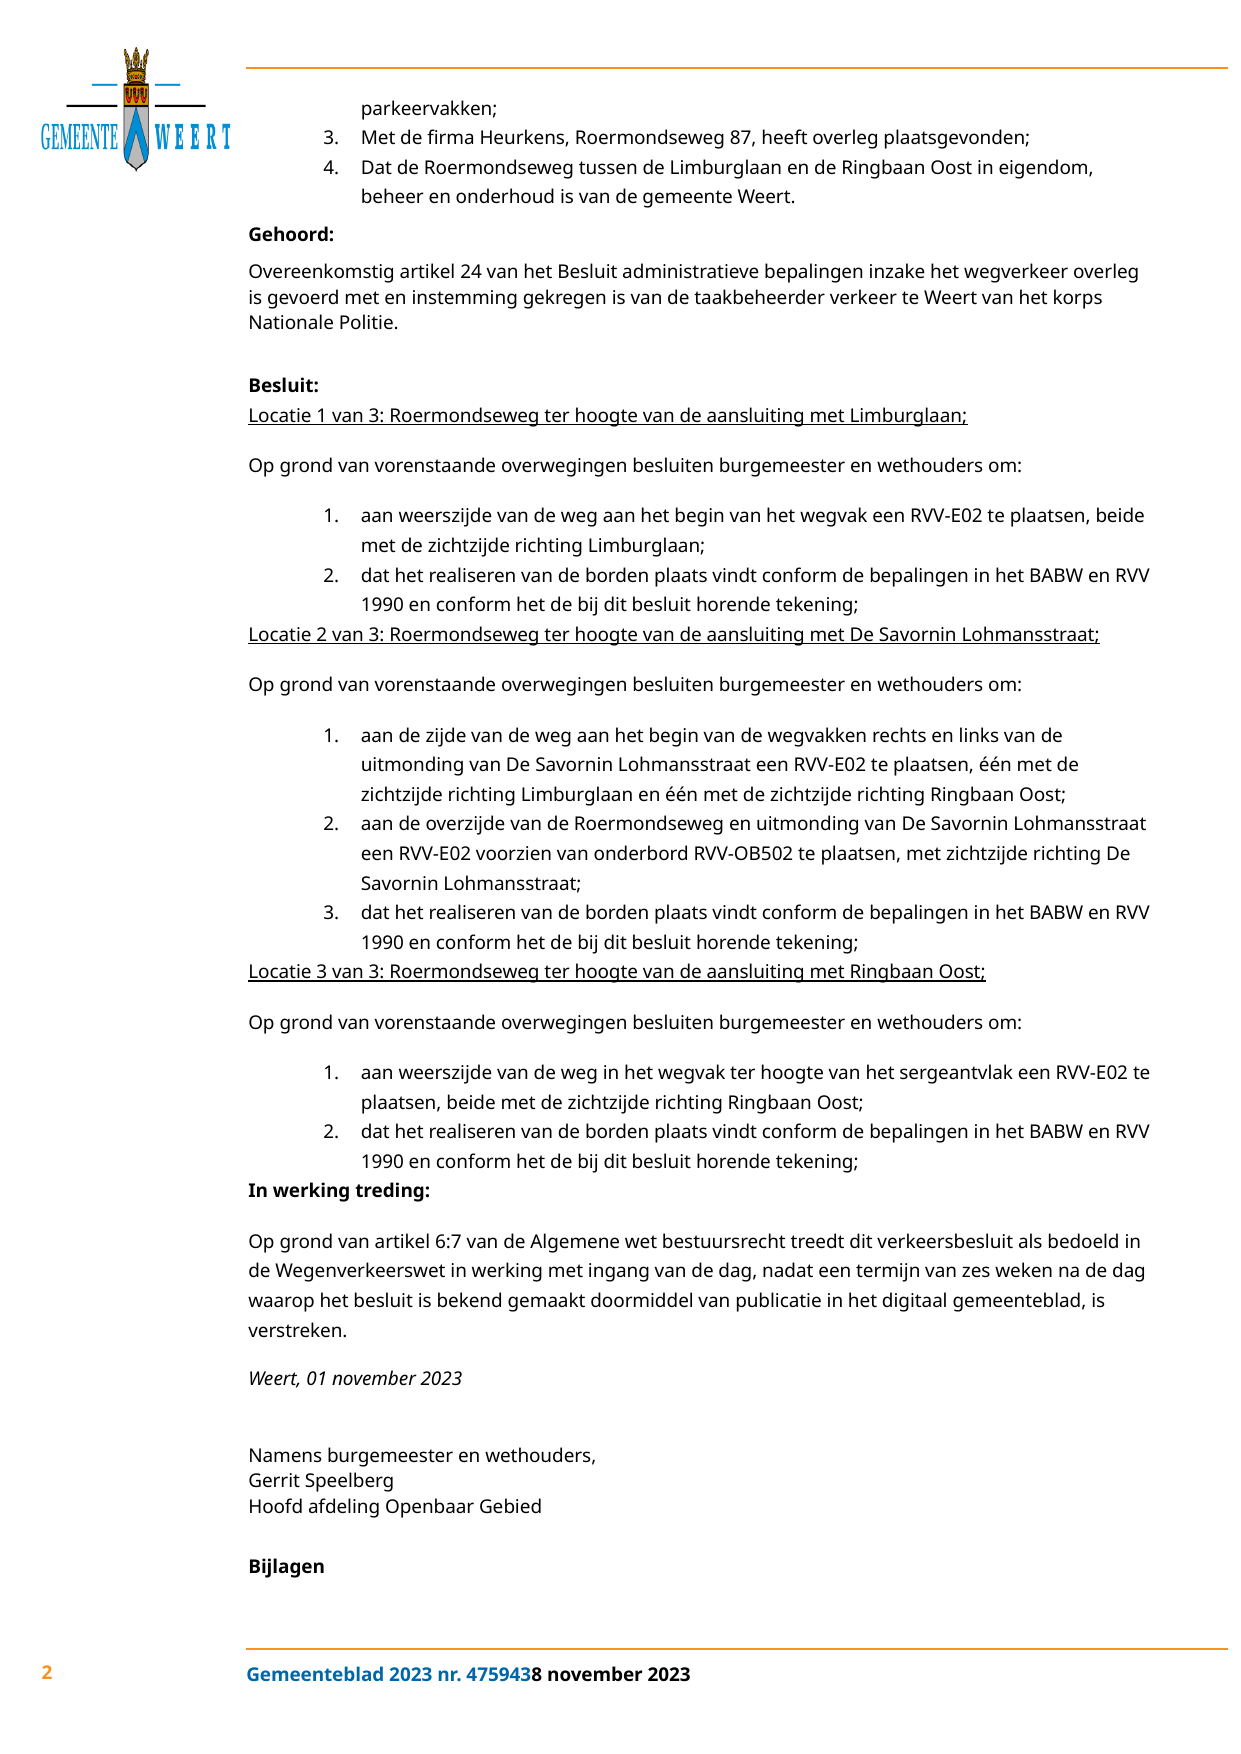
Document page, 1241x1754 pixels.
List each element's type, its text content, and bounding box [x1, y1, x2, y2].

text Hoofd afdeling Openbaar Gebied [248, 1493, 1152, 1519]
list parkeervakken; [323, 95, 1152, 121]
list aan weerszijde van de weg in het wegvak ter hoogte van het sergeantvlak een RVV-E02 te plaatsen, beide met de zichtzijde richting Ringbaan Oost; [323, 1059, 1152, 1115]
list aan de zijde van de weg aan het begin van de wegvakken rechts en links van de uitmonding van De Savornin Lohmansstraat een RVV-E02 te plaatsen, één met de zichtzijde richting Limburglaan en één met de zichtzijde richting Ringbaan Oost; [323, 722, 1152, 807]
text Locatie 2 van 3: Roermondseweg ter hoogte van de aansluiting met De Savornin Lohmansstraat; [248, 621, 1152, 647]
list dat het realiseren van de borden plaats vindt conform de bepalingen in het BABW en RVV 1990 en conform het de bij dit besluit horende tekening; [323, 1118, 1152, 1174]
list aan weerszijde van de weg aan het begin van het wegvak een RVV-E02 te plaatsen, beide met de zichtzijde richting Limburglaan; [323, 503, 1152, 558]
list Dat de Roermondseweg tussen de Limburglaan en de Ringbaan Oost in eigendom, beheer en onderhoud is van de gemeente Weert. [323, 154, 1152, 209]
text Besluit: [248, 372, 1152, 398]
text Overeenkomstig artikel 24 van het Besluit administratieve bepalingen inzake het wegverkeer overleg is gevoerd met en instemming gekregen is van de taakbeheerder verkeer te Weert van het korps Nationale Politie. [248, 258, 1152, 335]
text Op grond van artikel 6:7 van de Algemene wet bestuursrecht treedt dit verkeersbesluit als bedoeld in de Wegenverkeerswet in werking met ingang van de dag, nadat een termijn van zes weken na de dag waarop het besluit is bekend gemaakt doormiddel van publicatie in het digitaal gemeenteblad, is verstreken. [248, 1228, 1152, 1343]
text Locatie 3 van 3: Roermondseweg ter hoogte van de aansluiting met Ringbaan Oost; [248, 958, 1152, 984]
list dat het realiseren van de borden plaats vindt conform de bepalingen in het BABW en RVV 1990 en conform het de bij dit besluit horende tekening; [323, 562, 1152, 617]
list Met de firma Heurkens, Roermondseweg 87, heeft overleg plaatsgevonden; [323, 124, 1152, 150]
text Op grond van vorenstaande overwegingen besluiten burgemeester en wethouders om: [248, 671, 1152, 697]
picture [41, 47, 231, 172]
text Op grond van vorenstaande overwegingen besluiten burgemeester en wethouders om: [248, 1009, 1152, 1035]
list dat het realiseren van de borden plaats vindt conform de bepalingen in het BABW en RVV 1990 en conform het de bij dit besluit horende tekening; [323, 899, 1152, 955]
text Locatie 1 van 3: Roermondseweg ter hoogte van de aansluiting met Limburglaan; [248, 402, 1152, 428]
text Op grond van vorenstaande overwegingen besluiten burgemeester en wethouders om: [248, 452, 1152, 478]
text Gerrit Speelberg [248, 1468, 1152, 1493]
text In werking treding: [248, 1178, 1152, 1203]
text Bijlagen [248, 1558, 1152, 1578]
text Namens burgemeester en wethouders, [248, 1442, 1152, 1468]
list aan de overzijde van de Roermondseweg en uitmonding van De Savornin Lohmansstraat een RVV-E02 voorzien van onderbord RVV-OB502 te plaatsen, met zichtzijde richting De Savornin Lohmansstraat; [323, 811, 1152, 896]
text Gehoord: [248, 221, 1152, 247]
text Weert, 01 november 2023 [248, 1365, 1152, 1390]
